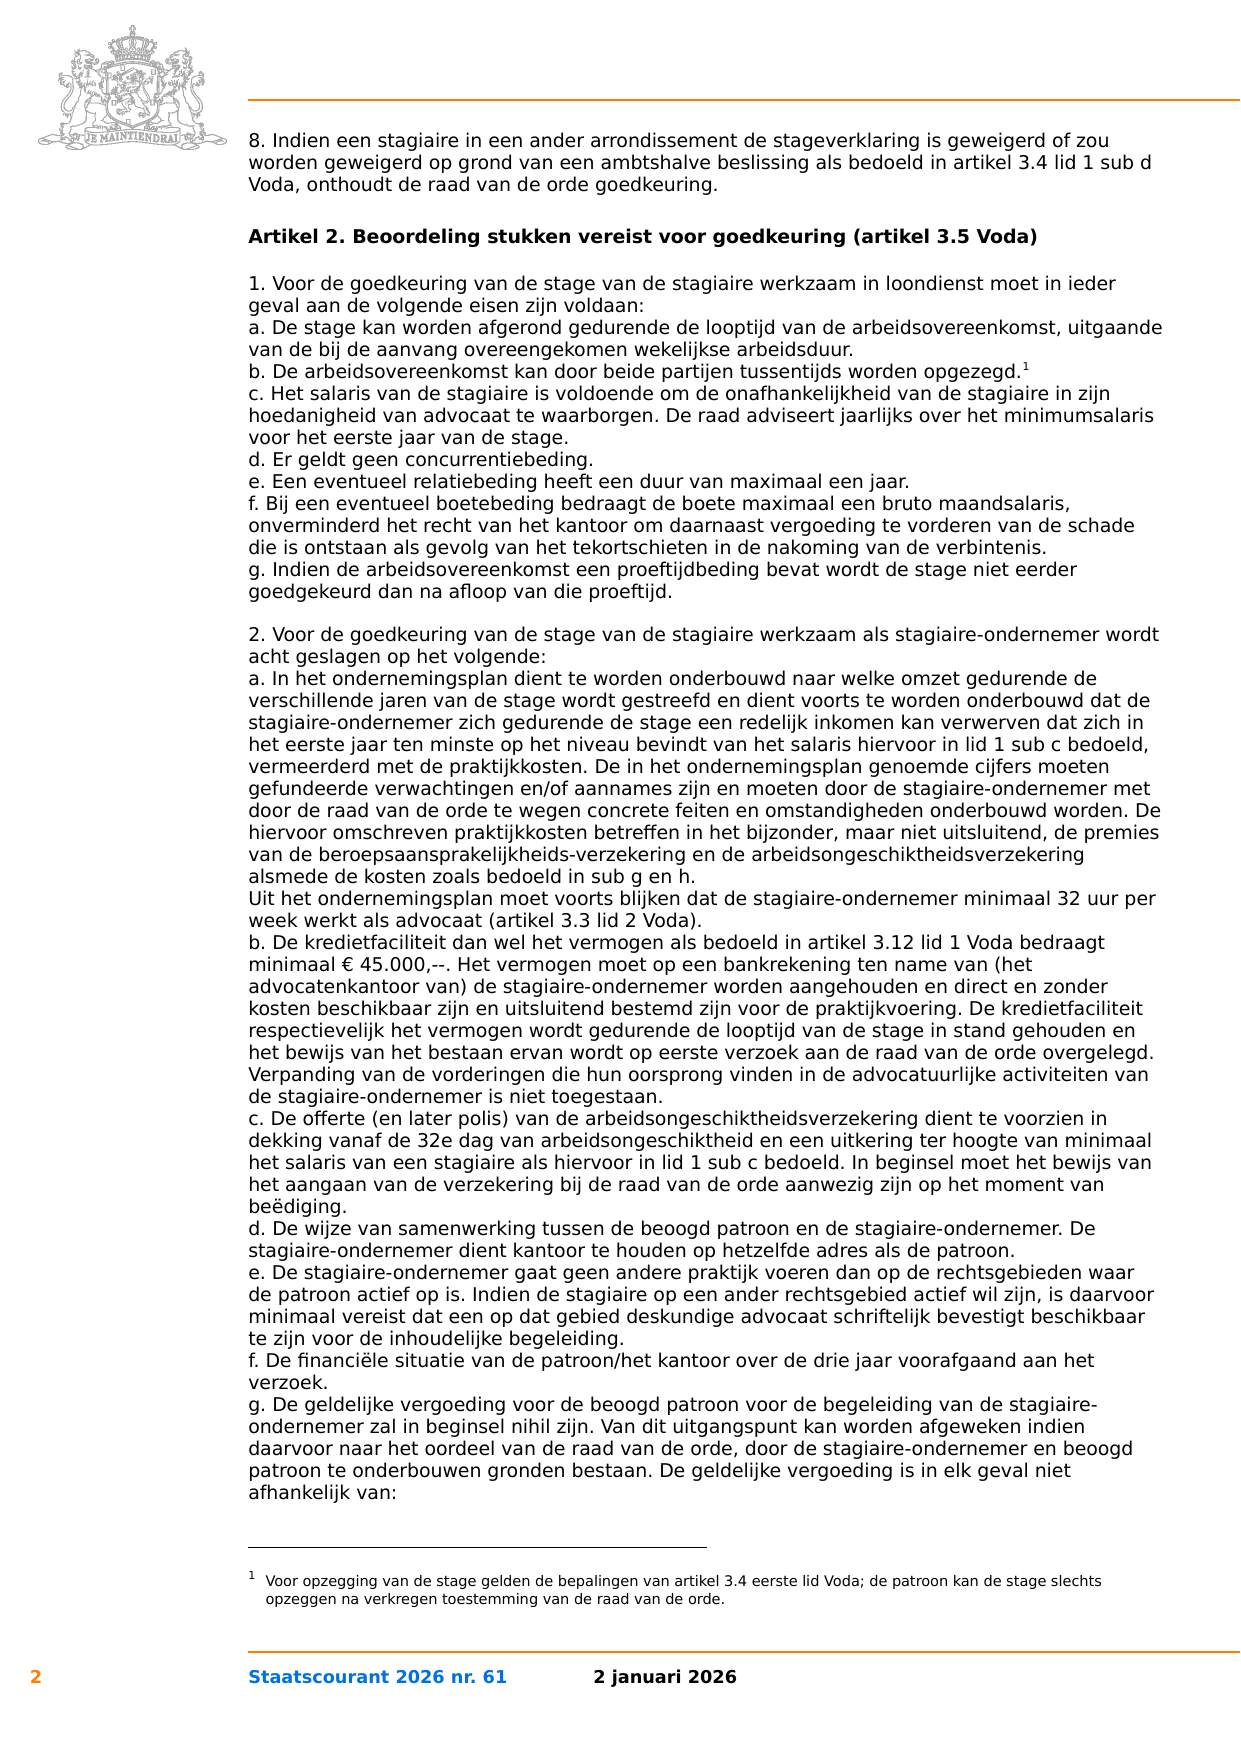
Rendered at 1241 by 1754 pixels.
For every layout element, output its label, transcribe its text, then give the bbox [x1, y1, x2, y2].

text f. Bij een eventueel boetebeding bedraagt de boete maximaal een bruto maandsalaris, onverminderd het recht van het kantoor om daarnaast vergoeding te vorderen van de schade die is ontstaan als gevolg van het tekortschieten in de nakoming van de verbintenis. [248, 493, 1163, 558]
text 1. Voor de goedkeuring van de stage van de stagiaire werkzaam in loondienst moet in ieder geval aan de volgende eisen zijn voldaan: [248, 273, 1163, 317]
text a. De stage kan worden afgerond gedurende de looptijd van de arbeidsovereenkomst, uitgaande van de bij de aanvang overeengekomen wekelijkse arbeidsduur. [248, 317, 1163, 361]
text d. Er geldt geen concurrentiebeding. [248, 449, 1163, 471]
text Voor opzegging van de stage gelden de bepalingen van artikel 3.4 eerste lid Voda; de patroon kan de stage slechts opzeggen na verkregen toestemming van de raad van de orde. [248, 1569, 1163, 1608]
text b. De arbeidsovereenkomst kan door beide partijen tussentijds worden opgezegd. [248, 361, 1163, 383]
text d. De wijze van samenwerking tussen de beoogd patroon en de stagiaire-ondernemer. De stagiaire-ondernemer dient kantoor te houden op hetzelfde adres als de patroon. [248, 1218, 1163, 1262]
text e. De stagiaire-ondernemer gaat geen andere praktijk voeren dan op de rechtsgebieden waar de patroon actief op is. Indien de stagiaire op een ander rechtsgebied actief wil zijn, is daarvoor minimaal vereist dat een op dat gebied deskundige advocaat schriftelijk bevestigt beschikbaar te zijn voor de inhoudelijke begeleiding. [248, 1262, 1163, 1350]
text 2. Voor de goedkeuring van de stage van de stagiaire werkzaam als stagiaire-ondernemer wordt acht geslagen op het volgende: [248, 624, 1163, 668]
text b. De kredietfaciliteit dan wel het vermogen als bedoeld in artikel 3.12 lid 1 Voda bedraagt minimaal € 45.000,--. Het vermogen moet op een bankrekening ten name van (het advocatenkantoor van) de stagiaire-ondernemer worden aangehouden en direct en zonder kosten beschikbaar zijn en uitsluitend bestemd zijn voor de praktijkvoering. De kredietfaciliteit respectievelijk het vermogen wordt gedurende de looptijd van de stage in stand gehouden en het bewijs van het bestaan ervan wordt op eerste verzoek aan de raad van de orde overgelegd. Verpanding van de vorderingen die hun oorsprong vinden in de advocatuurlijke activiteiten van de stagiaire-ondernemer is niet toegestaan. [248, 932, 1163, 1108]
text Uit het ondernemingsplan moet voorts blijken dat de stagiaire-ondernemer minimaal 32 uur per week werkt als advocaat (artikel 3.3 lid 2 Voda). [248, 888, 1163, 932]
text 8. Indien een stagiaire in een ander arrondissement de stageverklaring is geweigerd of zou worden geweigerd op grond van een ambtshalve beslissing als bedoeld in artikel 3.4 lid 1 sub d Voda, onthoudt de raad van de orde goedkeuring. [248, 130, 1163, 196]
text c. Het salaris van de stagiaire is voldoende om de onafhankelijkheid van de stagiaire in zijn hoedanigheid van advocaat te waarborgen. De raad adviseert jaarlijks over het minimumsalaris voor het eerste jaar van de stage. [248, 383, 1163, 449]
picture [38, 25, 227, 150]
text c. De offerte (en later polis) van de arbeidsongeschiktheidsverzekering dient te voorzien in dekking vanaf de 32e dag van arbeidsongeschiktheid en een uitkering ter hoogte van minimaal het salaris van een stagiaire als hiervoor in lid 1 sub c bedoeld. In beginsel moet het bewijs van het aangaan van de verzekering bij de raad van de orde aanwezig zijn op het moment van beëdiging. [248, 1108, 1163, 1218]
text g. De geldelijke vergoeding voor de beoogd patroon voor de begeleiding van de stagiaire-ondernemer zal in beginsel nihil zijn. Van dit uitgangspunt kan worden afgeweken indien daarvoor naar het oordeel van de raad van de orde, door de stagiaire-ondernemer en beoogd patroon te onderbouwen gronden bestaan. De geldelijke vergoeding is in elk geval niet afhankelijk van: [248, 1394, 1163, 1503]
subtitle Artikel 2. Beoordeling stukken vereist voor goedkeuring (artikel 3.5 Voda) [248, 226, 1163, 248]
text a. In het ondernemingsplan dient te worden onderbouwd naar welke omzet gedurende de verschillende jaren van de stage wordt gestreefd en dient voorts te worden onderbouwd dat de stagiaire-ondernemer zich gedurende de stage een redelijk inkomen kan verwerven dat zich in het eerste jaar ten minste op het niveau bevindt van het salaris hiervoor in lid 1 sub c bedoeld, vermeerderd met de praktijkkosten. De in het ondernemingsplan genoemde cijfers moeten gefundeerde verwachtingen en/of aannames zijn en moeten door de stagiaire-ondernemer met door de raad van de orde te wegen concrete feiten en omstandigheden onderbouwd worden. De hiervoor omschreven praktijkkosten betreffen in het bijzonder, maar niet uitsluitend, de premies van de beroepsaansprakelijkheids-verzekering en de arbeidsongeschiktheidsverzekering alsmede de kosten zoals bedoeld in sub g en h. [248, 668, 1163, 888]
text e. Een eventueel relatiebeding heeft een duur van maximaal een jaar. [248, 471, 1163, 493]
text g. Indien de arbeidsovereenkomst een proeftijdbeding bevat wordt de stage niet eerder goedgekeurd dan na afloop van die proeftijd. [248, 558, 1163, 602]
text f. De financiële situatie van de patroon/het kantoor over de drie jaar voorafgaand aan het verzoek. [248, 1350, 1163, 1394]
